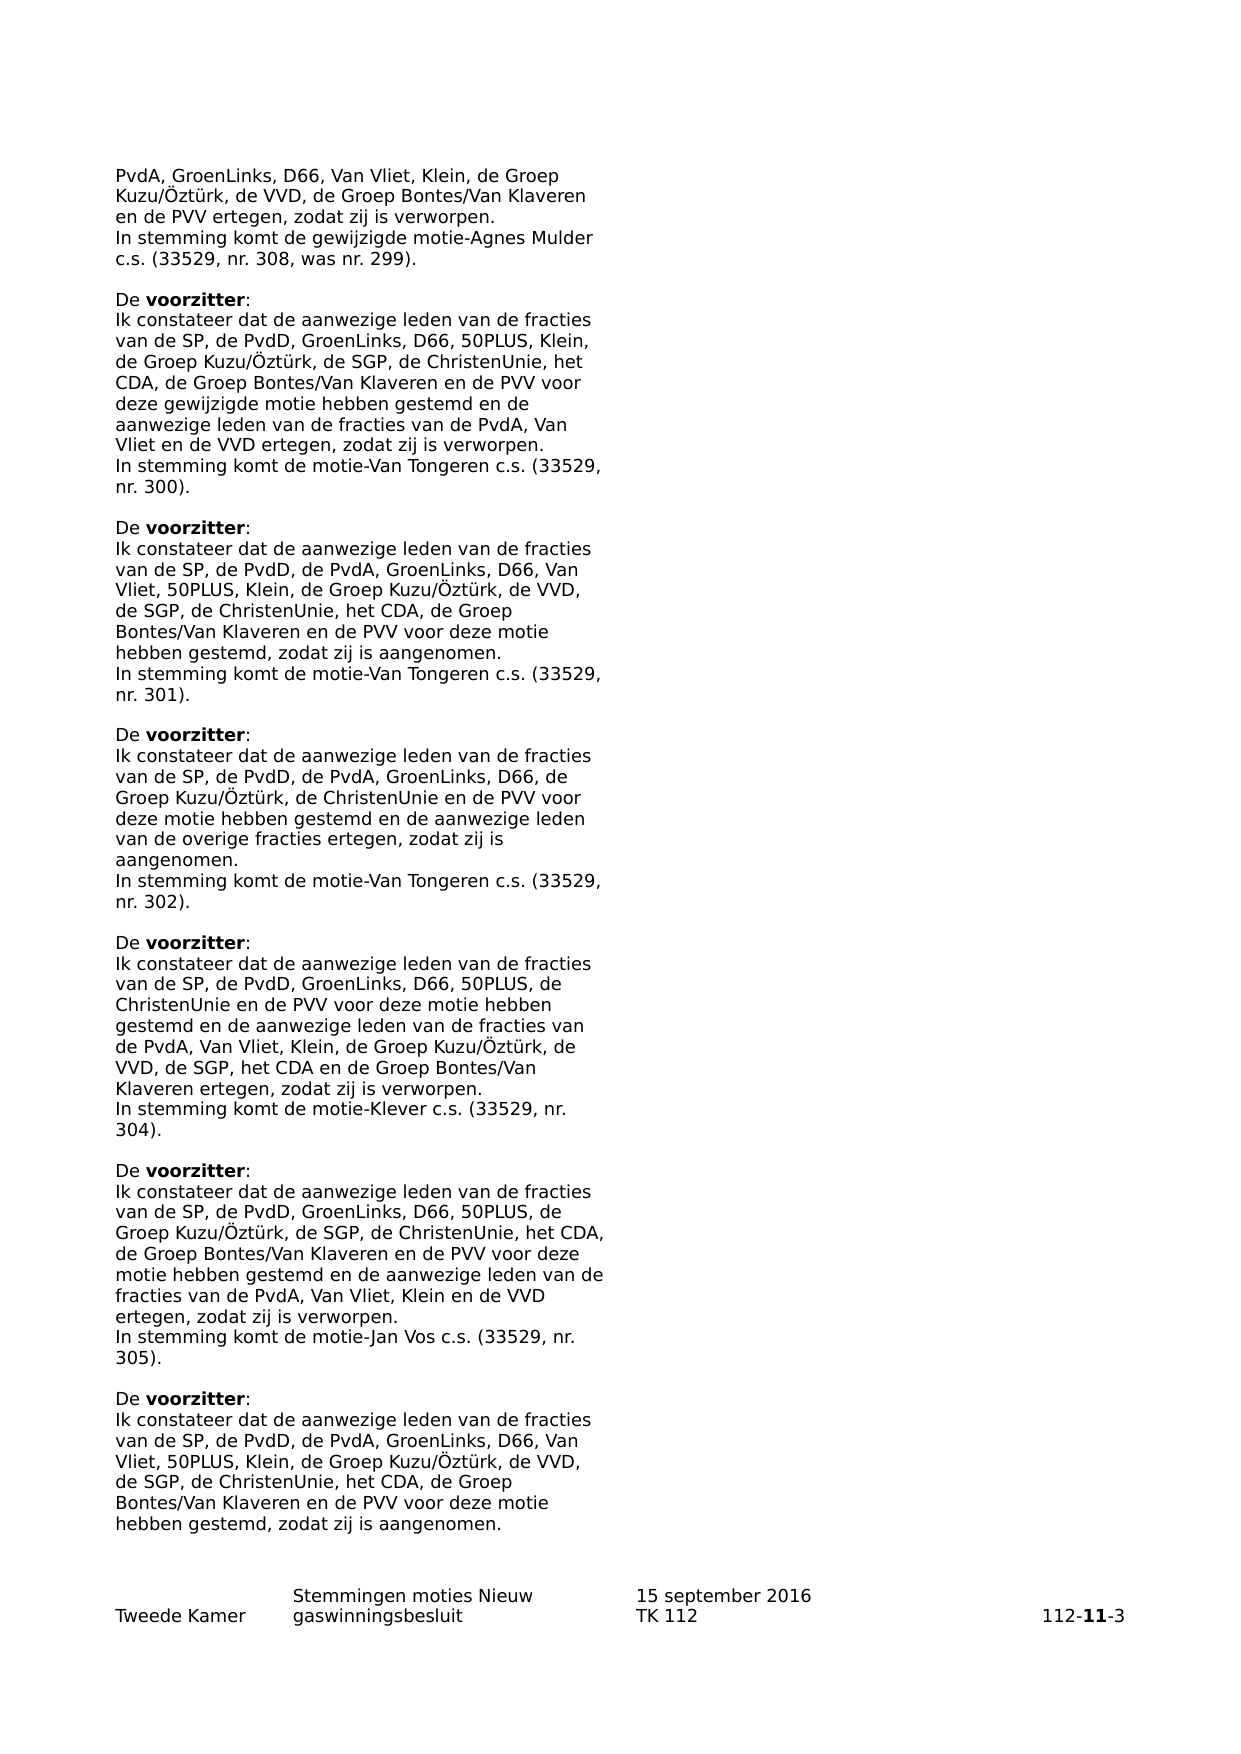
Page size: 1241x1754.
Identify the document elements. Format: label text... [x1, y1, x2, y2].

text In stemming komt de motie-Jan Vos c.s. (33529, nr. 305). [115, 1327, 605, 1369]
text In stemming komt de gewijzigde motie-Agnes Mulder c.s. (33529, nr. 308, was nr. 299). [115, 228, 605, 269]
text De voorzitter: [115, 932, 605, 953]
text De voorzitter: [115, 1389, 605, 1410]
text De voorzitter: [115, 289, 605, 310]
text In stemming komt de motie-Van Tongeren c.s. (33529, nr. 300). [115, 456, 605, 498]
text Ik constateer dat de aanwezige leden van de fracties van de SP, de PvdD, GroenLinks, D66, 50PLUS, Klein, de Groep Kuzu/Öztürk, de SGP, de ChristenUnie, het CDA, de Groep Bontes/Van Klaveren en de PVV voor deze gewijzigde motie hebben gestemd en de aanwezige leden van de fracties van de PvdA, Van Vliet en de VVD ertegen, zodat zij is verworpen. [115, 310, 605, 456]
text Ik constateer dat de aanwezige leden van de fracties van de SP, de PvdD, de PvdA, GroenLinks, D66, Van Vliet, 50PLUS, Klein, de Groep Kuzu/Öztürk, de VVD, de SGP, de ChristenUnie, het CDA, de Groep Bontes/Van Klaveren en de PVV voor deze motie hebben gestemd, zodat zij is aangenomen. [115, 538, 605, 663]
text De voorzitter: [115, 725, 605, 746]
text Ik constateer dat de aanwezige leden van de fracties van de SP, de PvdD, GroenLinks, D66, 50PLUS, de ChristenUnie en de PVV voor deze motie hebben gestemd en de aanwezige leden van de fracties van de PvdA, Van Vliet, Klein, de Groep Kuzu/Öztürk, de VVD, de SGP, het CDA en de Groep Bontes/Van Klaveren ertegen, zodat zij is verworpen. [115, 953, 605, 1099]
text In stemming komt de motie-Van Tongeren c.s. (33529, nr. 302). [115, 871, 605, 912]
text PvdA, GroenLinks, D66, Van Vliet, Klein, de Groep Kuzu/Öztürk, de VVD, de Groep Bontes/Van Klaveren en de PVV ertegen, zodat zij is verworpen. [115, 165, 605, 228]
text Ik constateer dat de aanwezige leden van de fracties van de SP, de PvdD, GroenLinks, D66, 50PLUS, de Groep Kuzu/Öztürk, de SGP, de ChristenUnie, het CDA, de Groep Bontes/Van Klaveren en de PVV voor deze motie hebben gestemd en de aanwezige leden van de fracties van de PvdA, Van Vliet, Klein en de VVD ertegen, zodat zij is verworpen. [115, 1181, 605, 1327]
text In stemming komt de motie-Klever c.s. (33529, nr. 304). [115, 1099, 605, 1141]
text De voorzitter: [115, 1161, 605, 1181]
text De voorzitter: [115, 518, 605, 538]
text Ik constateer dat de aanwezige leden van de fracties van de SP, de PvdD, de PvdA, GroenLinks, D66, de Groep Kuzu/Öztürk, de ChristenUnie en de PVV voor deze motie hebben gestemd en de aanwezige leden van de overige fracties ertegen, zodat zij is aangenomen. [115, 746, 605, 871]
text Ik constateer dat de aanwezige leden van de fracties van de SP, de PvdD, de PvdA, GroenLinks, D66, Van Vliet, 50PLUS, Klein, de Groep Kuzu/Öztürk, de VVD, de SGP, de ChristenUnie, het CDA, de Groep Bontes/Van Klaveren en de PVV voor deze motie hebben gestemd, zodat zij is aangenomen. [115, 1410, 605, 1535]
text In stemming komt de motie-Van Tongeren c.s. (33529, nr. 301). [115, 663, 605, 705]
